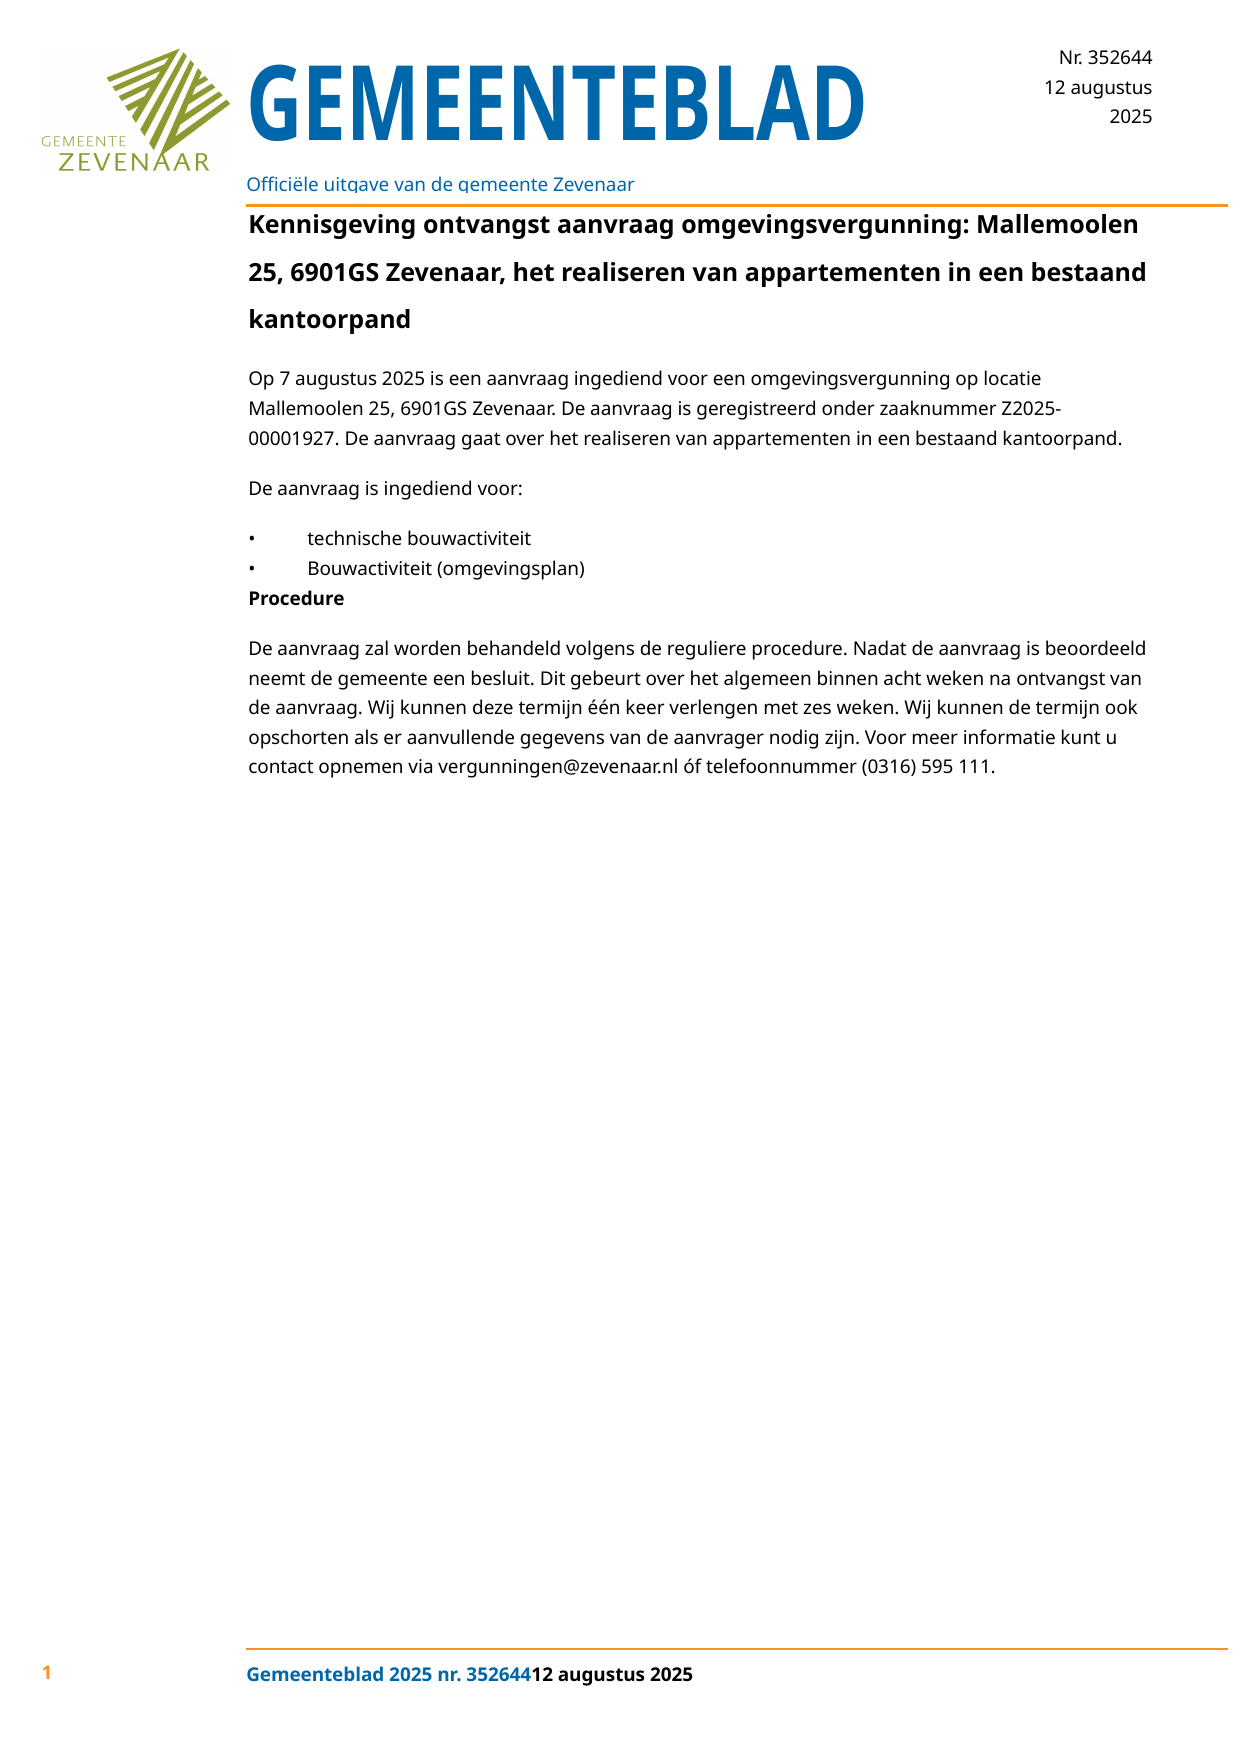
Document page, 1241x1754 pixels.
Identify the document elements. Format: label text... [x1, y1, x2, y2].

text De aanvraag is ingediend voor: [248, 475, 1152, 501]
text Procedure [248, 585, 1152, 610]
list Bouwactiviteit (omgevingsplan) [248, 555, 1152, 581]
list technische bouwactiviteit [248, 526, 1152, 551]
text Kennisgeving ontvangst aanvraag omgevingsvergunning: Mallemoolen 25, 6901GS Zevenaar, het realiseren van appartementen in een bestaand kantoorpand [248, 207, 1152, 336]
picture [41, 47, 231, 172]
text Op 7 augustus 2025 is een aanvraag ingediend voor een omgevingsvergunning op locatie Mallemoolen 25, 6901GS Zevenaar. De aanvraag is geregistreerd onder zaaknummer Z2025-00001927. De aanvraag gaat over het realiseren van appartementen in een bestaand kantoorpand. [248, 366, 1152, 450]
text De aanvraag zal worden behandeld volgens de reguliere procedure. Nadat de aanvraag is beoordeeld neemt de gemeente een besluit. Dit gebeurt over het algemeen binnen acht weken na ontvangst van de aanvraag. Wij kunnen deze termijn één keer verlengen met zes weken. Wij kunnen de termijn ook opschorten als er aanvullende gegevens van de aanvrager nodig zijn. Voor meer informatie kunt u contact opnemen via vergunningen@zevenaar.nl óf telefoonnummer (0316) 595 111. [248, 635, 1152, 779]
